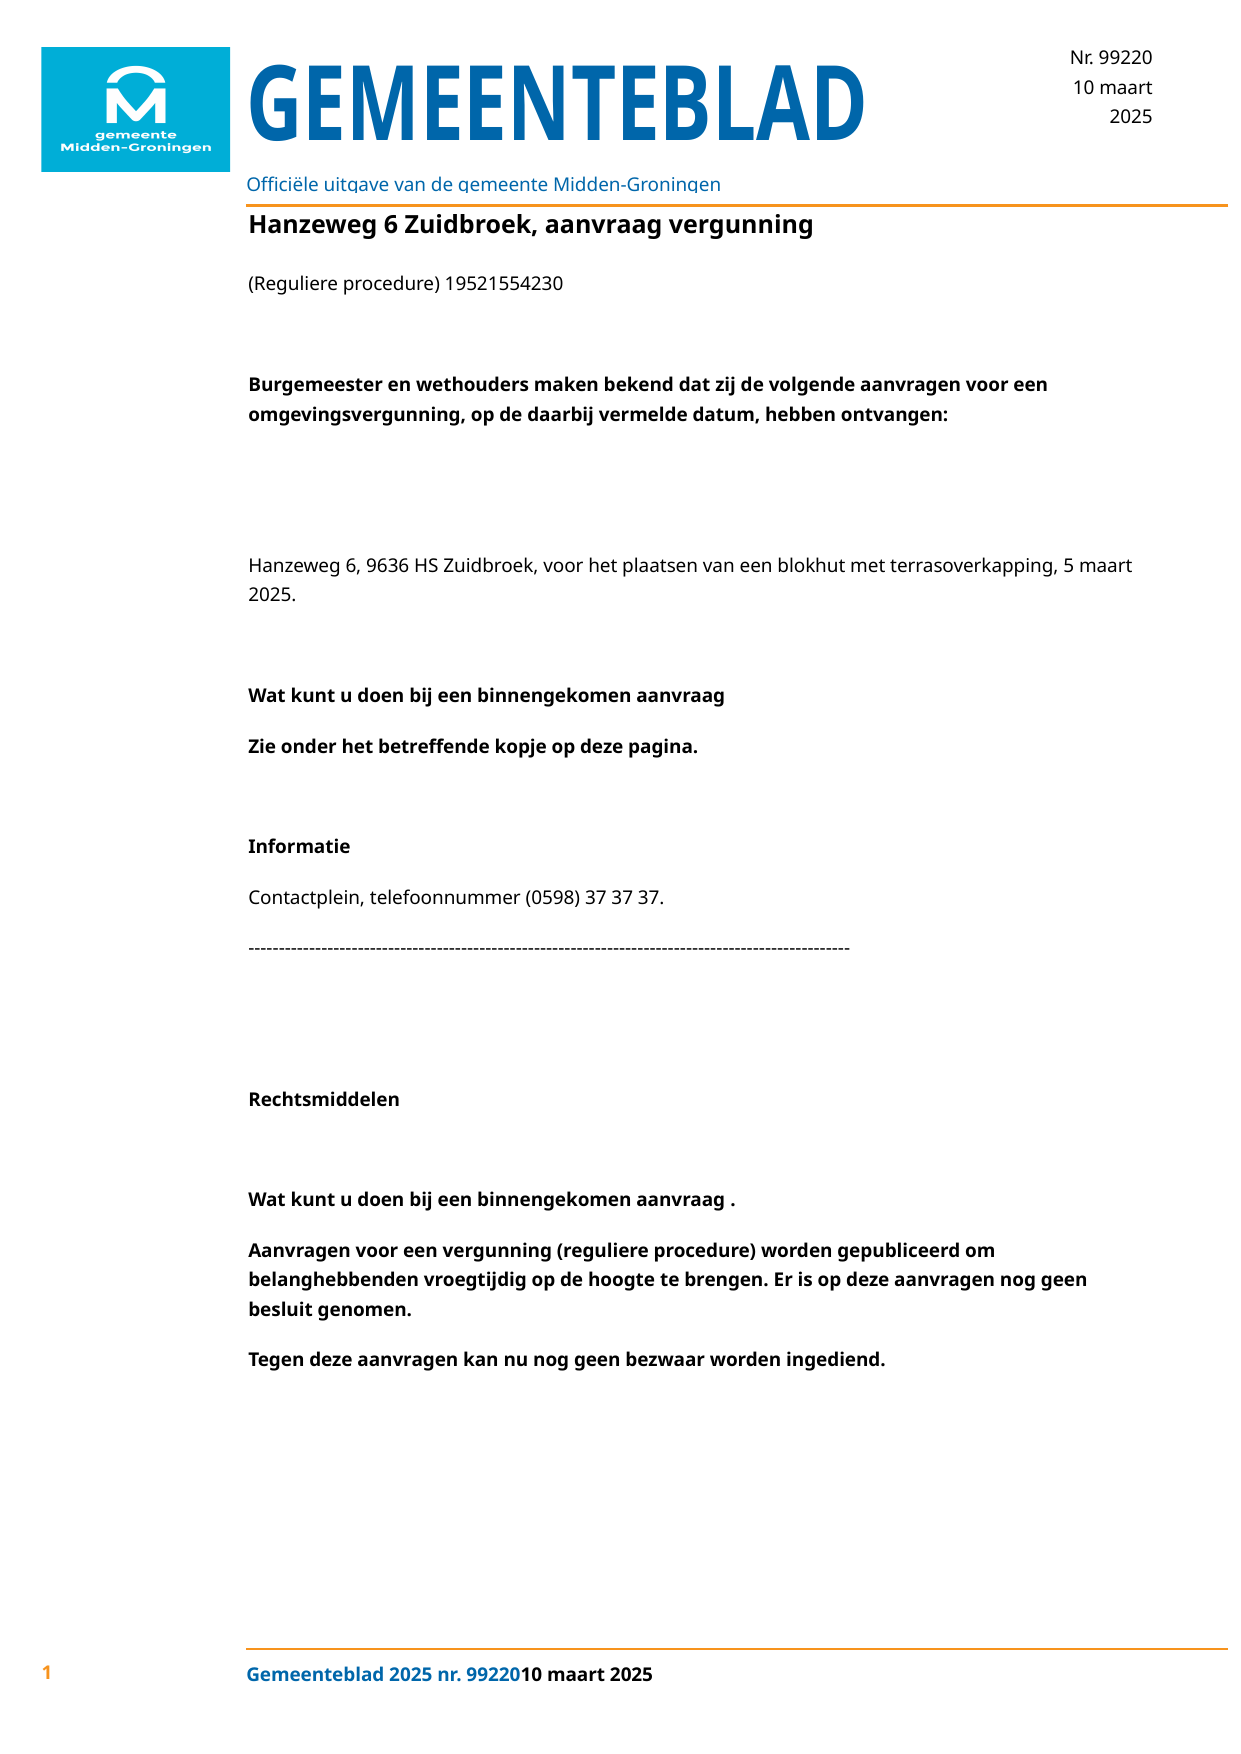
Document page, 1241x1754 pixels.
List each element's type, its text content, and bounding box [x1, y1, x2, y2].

text Hanzeweg 6, 9636 HS Zuidbroek, voor het plaatsen van een blokhut met terrasoverkapping, 5 maart 2025. [248, 552, 1152, 607]
text Tegen deze aanvragen kan nu nog geen bezwaar worden ingediend. [248, 1347, 1152, 1372]
text Informatie [248, 834, 1152, 859]
picture [184, 146, 190, 153]
text Rechtsmiddelen [248, 1086, 1152, 1111]
picture [108, 66, 164, 82]
text Wat kunt u doen bij een binnengekomen aanvraag . [248, 1187, 1152, 1212]
text Hanzeweg 6 Zuidbroek, aanvraag vergunning [248, 207, 1152, 241]
text Aanvragen voor een vergunning (reguliere procedure) worden gepubliceerd om belanghebbenden vroegtijdig op de hoogte te brengen. Er is op deze aanvragen nog geen besluit genomen. [248, 1237, 1152, 1322]
text Contactplein, telefoonnummer (0598) 37 37 37. [248, 884, 1152, 910]
text (Reguliere procedure) 19521554230 [248, 270, 1152, 296]
text Burgemeester en wethouders maken bekend dat zij de volgende aanvragen voor een omgevingsvergunning, op de daarbij vermelde datum, hebben ontvangen: [248, 371, 1152, 426]
text --------------------------------------------------------------------------------------------------- [248, 934, 1152, 960]
text Wat kunt u doen bij een binnengekomen aanvraag [248, 682, 1152, 708]
text Zie onder het betreffende kopje op deze pagina. [248, 733, 1152, 758]
picture [107, 89, 165, 122]
